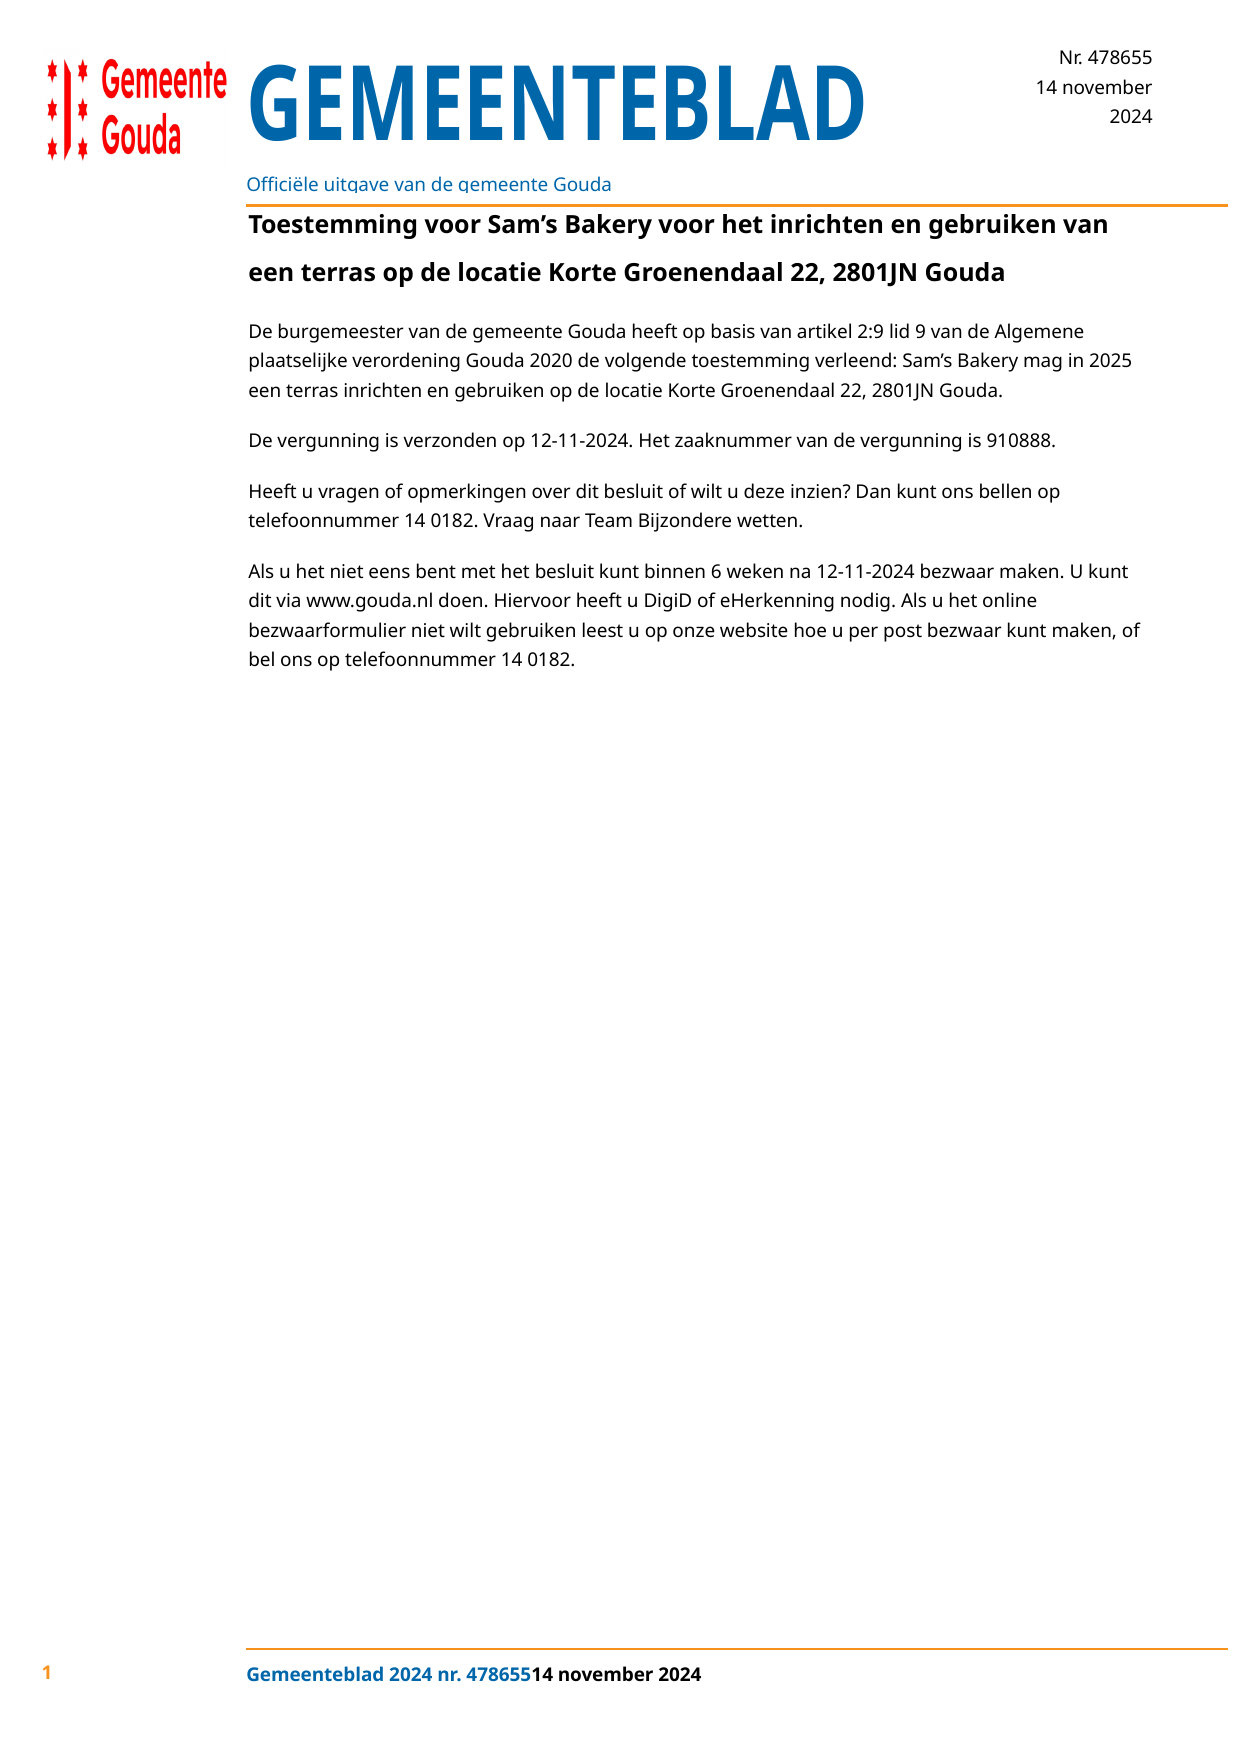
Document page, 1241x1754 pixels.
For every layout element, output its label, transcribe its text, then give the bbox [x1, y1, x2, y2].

text Heeft u vragen of opmerkingen over dit besluit of wilt u deze inzien? Dan kunt ons bellen op telefoonnummer 14 0182. Vraag naar Team Bijzondere wetten. [248, 478, 1152, 533]
text Als u het niet eens bent met het besluit kunt binnen 6 weken na 12-11-2024 bezwaar maken. U kunt dit via www.gouda.nl doen. Hiervoor heeft u DigiD of eHerkenning nodig. Als u het online bezwaarformulier niet wilt gebruiken leest u op onze website hoe u per post bezwaar kunt maken, of bel ons op telefoonnummer 14 0182. [248, 558, 1152, 672]
picture [41, 47, 231, 172]
text De burgemeester van de gemeente Gouda heeft op basis van artikel 2:9 lid 9 van de Algemene plaatselijke verordening Gouda 2020 de volgende toestemming verleend: Sam’s Bakery mag in 2025 een terras inrichten en gebruiken op de locatie Korte Groenendaal 22, 2801JN Gouda. [248, 318, 1152, 403]
text De vergunning is verzonden op 12-11-2024. Het zaaknummer van de vergunning is 910888. [248, 427, 1152, 453]
text Toestemming voor Sam’s Bakery voor het inrichten en gebruiken van een terras op de locatie Korte Groenendaal 22, 2801JN Gouda [248, 207, 1152, 288]
